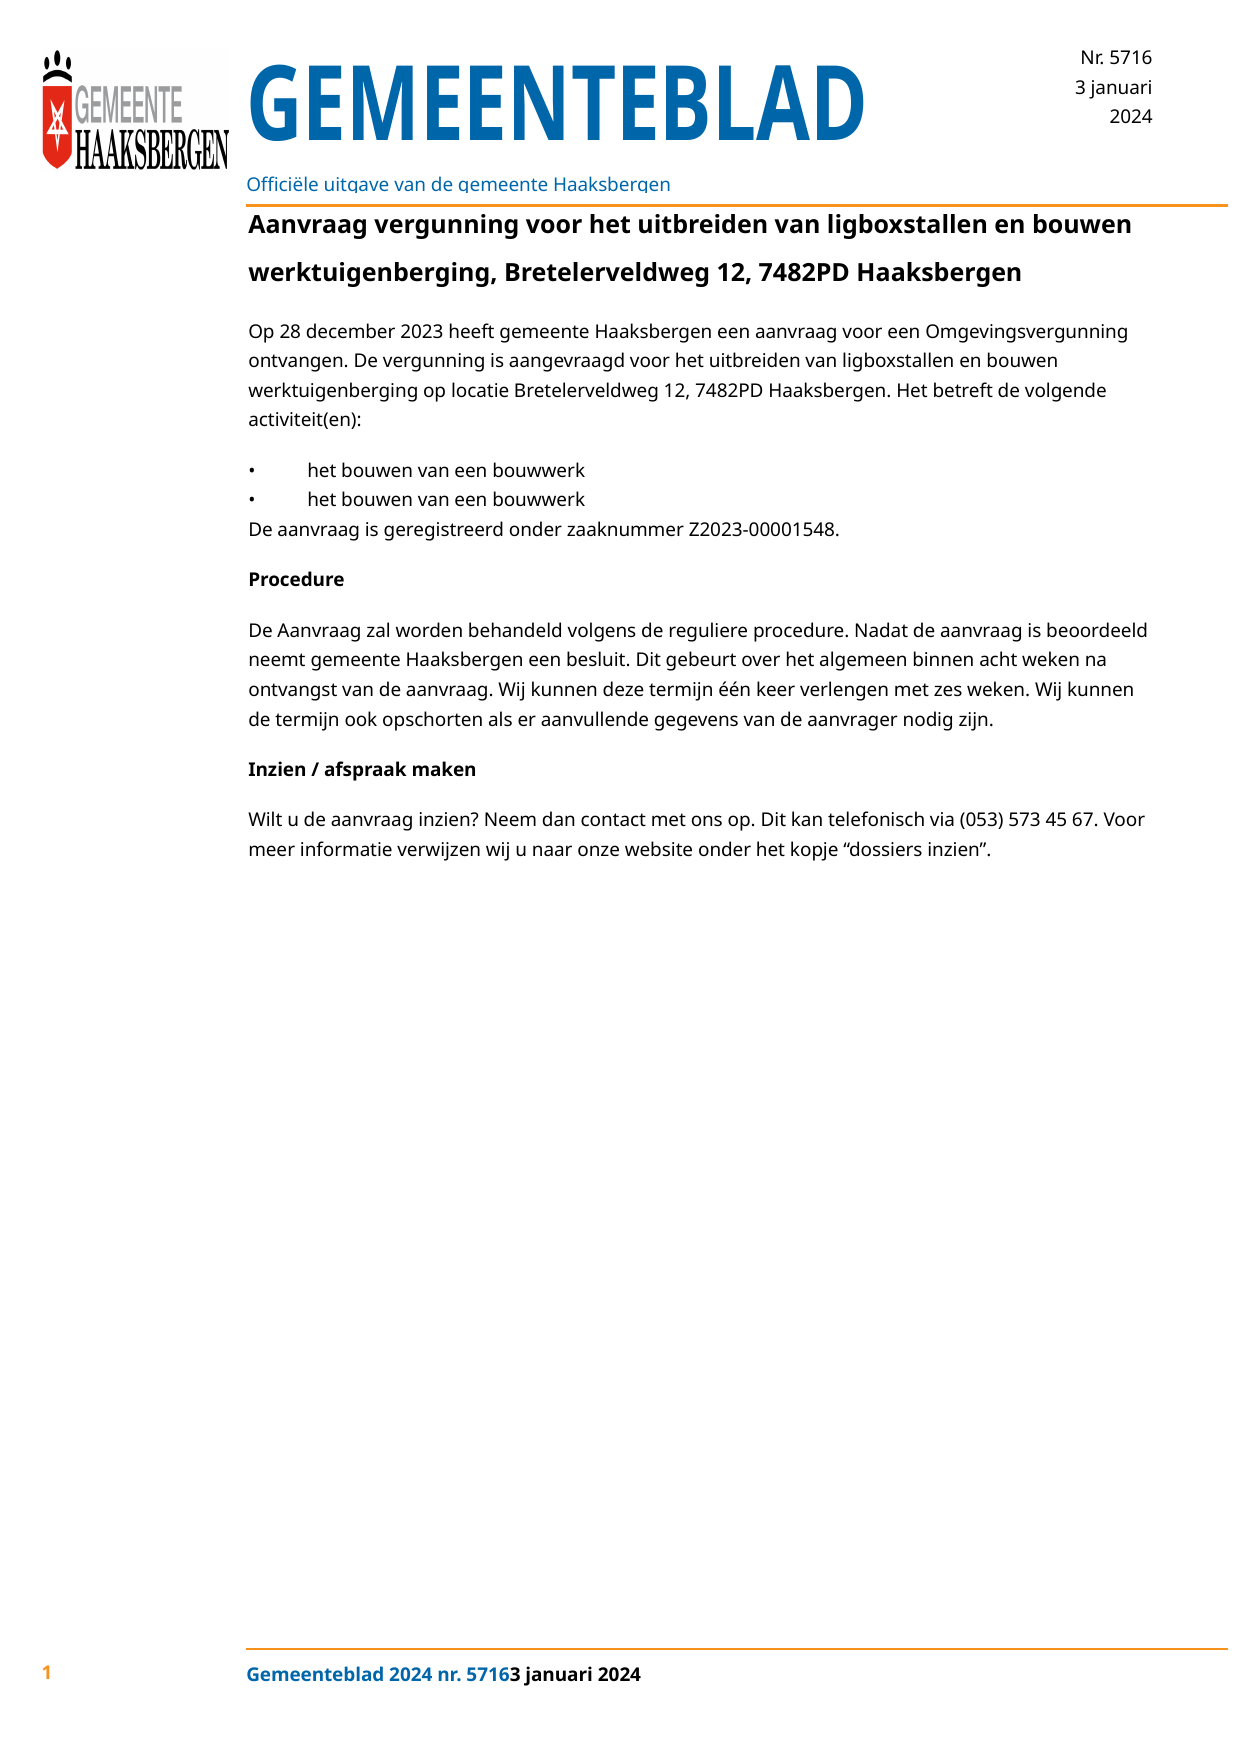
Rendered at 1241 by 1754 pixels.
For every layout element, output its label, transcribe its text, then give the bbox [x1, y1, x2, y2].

text De aanvraag is geregistreerd onder zaaknummer Z2023-00001548. [248, 516, 1152, 542]
list het bouwen van een bouwwerk [248, 487, 1152, 512]
text Aanvraag vergunning voor het uitbreiden van ligboxstallen en bouwen werktuigenberging, Bretelerveldweg 12, 7482PD Haaksbergen [248, 207, 1152, 288]
text Inzien / afspraak maken [248, 756, 1152, 782]
text Procedure [248, 567, 1152, 592]
picture [41, 47, 231, 172]
text Op 28 december 2023 heeft gemeente Haaksbergen een aanvraag voor een Omgevingsvergunning ontvangen. De vergunning is aangevraagd voor het uitbreiden van ligboxstallen en bouwen werktuigenberging op locatie Bretelerveldweg 12, 7482PD Haaksbergen. Het betreft de volgende activiteit(en): [248, 318, 1152, 432]
text De Aanvraag zal worden behandeld volgens de reguliere procedure. Nadat de aanvraag is beoordeeld neemt gemeente Haaksbergen een besluit. Dit gebeurt over het algemeen binnen acht weken na ontvangst van de aanvraag. Wij kunnen deze termijn één keer verlengen met zes weken. Wij kunnen de termijn ook opschorten als er aanvullende gegevens van de aanvrager nodig zijn. [248, 617, 1152, 732]
list het bouwen van een bouwwerk [248, 457, 1152, 483]
text Wilt u de aanvraag inzien? Neem dan contact met ons op. Dit kan telefonisch via (053) 573 45 67. Voor meer informatie verwijzen wij u naar onze website onder het kopje “dossiers inzien”. [248, 807, 1152, 862]
